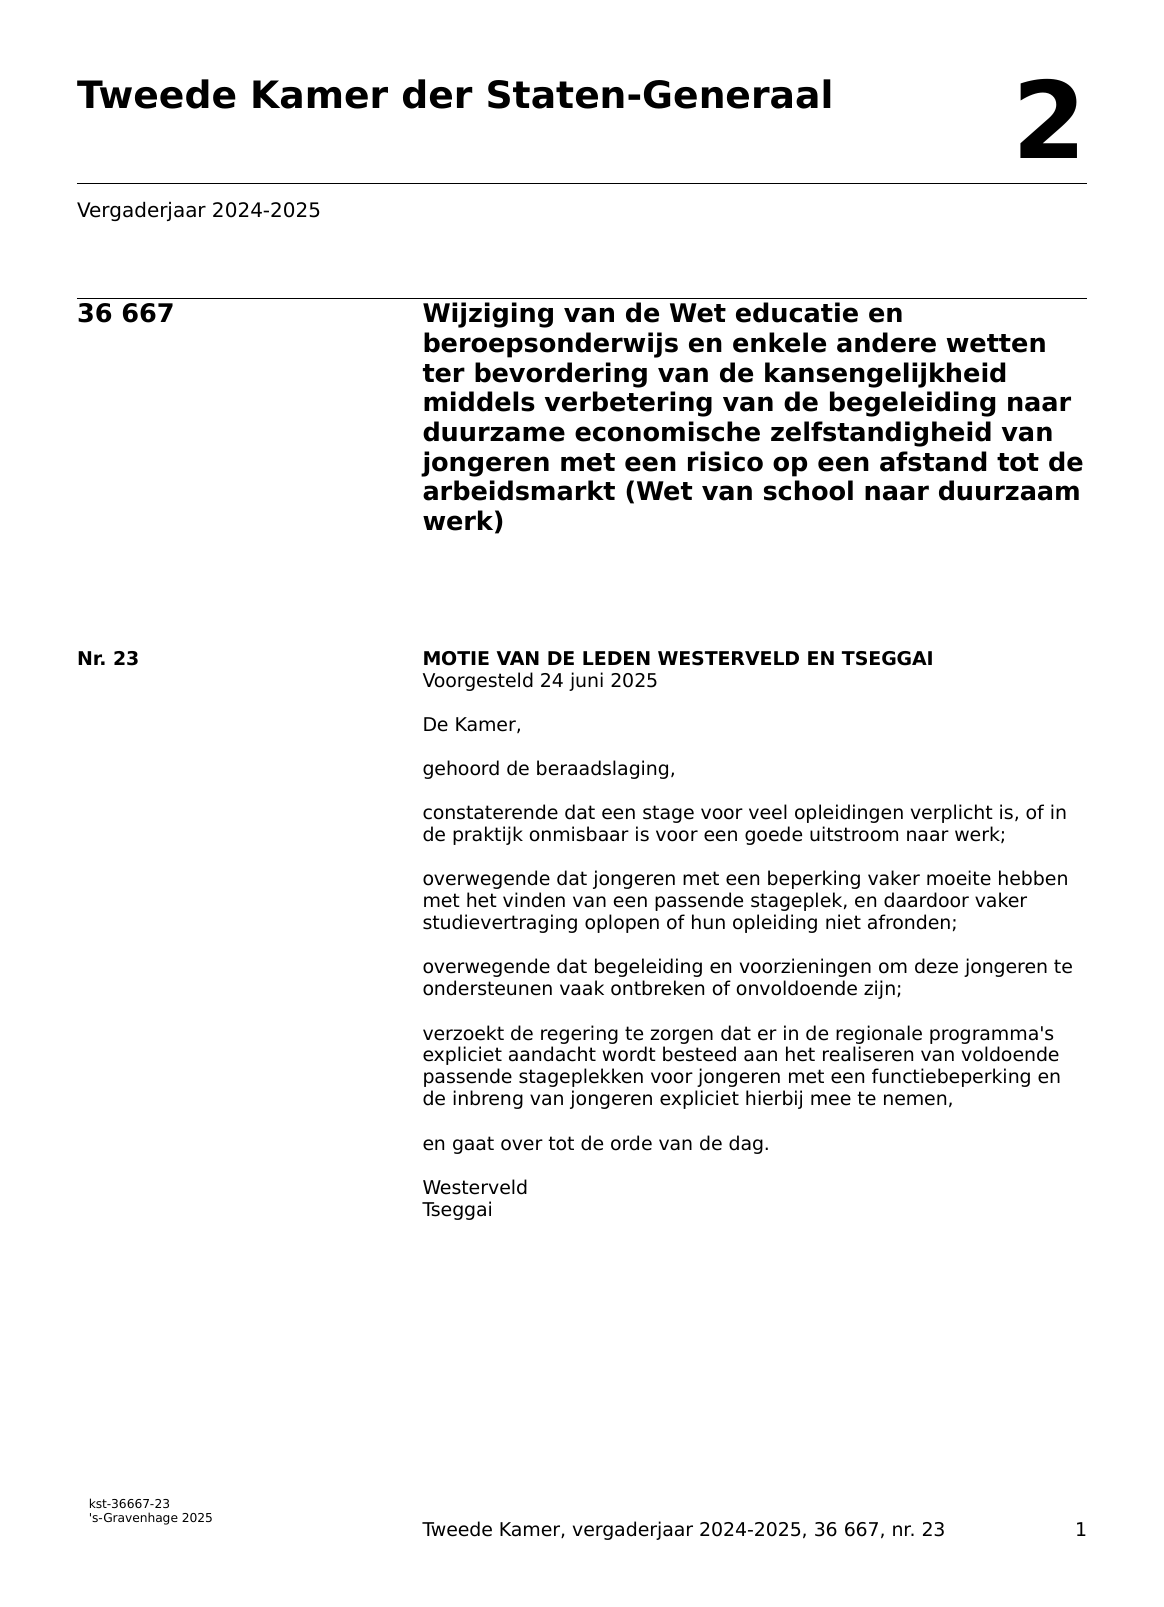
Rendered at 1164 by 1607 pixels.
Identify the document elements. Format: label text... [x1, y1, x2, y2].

text en gaat over tot de orde van de dag. [422, 1132, 1087, 1154]
table_header Tweede Kamer der Staten-Generaal [77, 59, 886, 183]
text overwegende dat begeleiding en voorzieningen om deze jongeren te ondersteunen vaak ontbreken of onvoldoende zijn; [422, 956, 1087, 1000]
text kst-36667-23 [88, 1497, 323, 1511]
text Westerveld [422, 1177, 1087, 1199]
text De Kamer, [422, 714, 1087, 736]
table_header 2 [886, 59, 1087, 183]
text gehoord de beraadslaging, [422, 758, 1087, 780]
text Voorgesteld 24 juni 2025 [422, 669, 1087, 691]
text Tseggai [422, 1199, 1087, 1221]
subtitle 36 667 Wijziging van de Wet educatie en beroepsonderwijs en enkele andere wetten ter bevordering van de kansengelijkheid middels verbetering van de begeleiding naar duurzame economische zelfstandigheid van jongeren met een risico op een afstand tot de arbeidsmarkt (Wet van school naar duurzaam werk) [77, 299, 1087, 536]
text 's-Gravenhage 2025 [88, 1511, 323, 1525]
text verzoekt de regering te zorgen dat er in de regionale programma's expliciet aandacht wordt besteed aan het realiseren van voldoende passende stageplekken voor jongeren met een functiebeperking en de inbreng van jongeren expliciet hierbij mee te nemen, [422, 1022, 1087, 1110]
table_cell Vergaderjaar 2024-2025 [77, 184, 1087, 298]
text overwegende dat jongeren met een beperking vaker moeite hebben met het vinden van een passende stageplek, en daardoor vaker studievertraging oplopen of hun opleiding niet afronden; [422, 868, 1087, 934]
subtitle Nr. 23 MOTIE VAN DE LEDEN WESTERVELD EN TSEGGAI [77, 647, 1087, 669]
text constaterende dat een stage voor veel opleidingen verplicht is, of in de praktijk onmisbaar is voor een goede uitstroom naar werk; [422, 802, 1087, 846]
